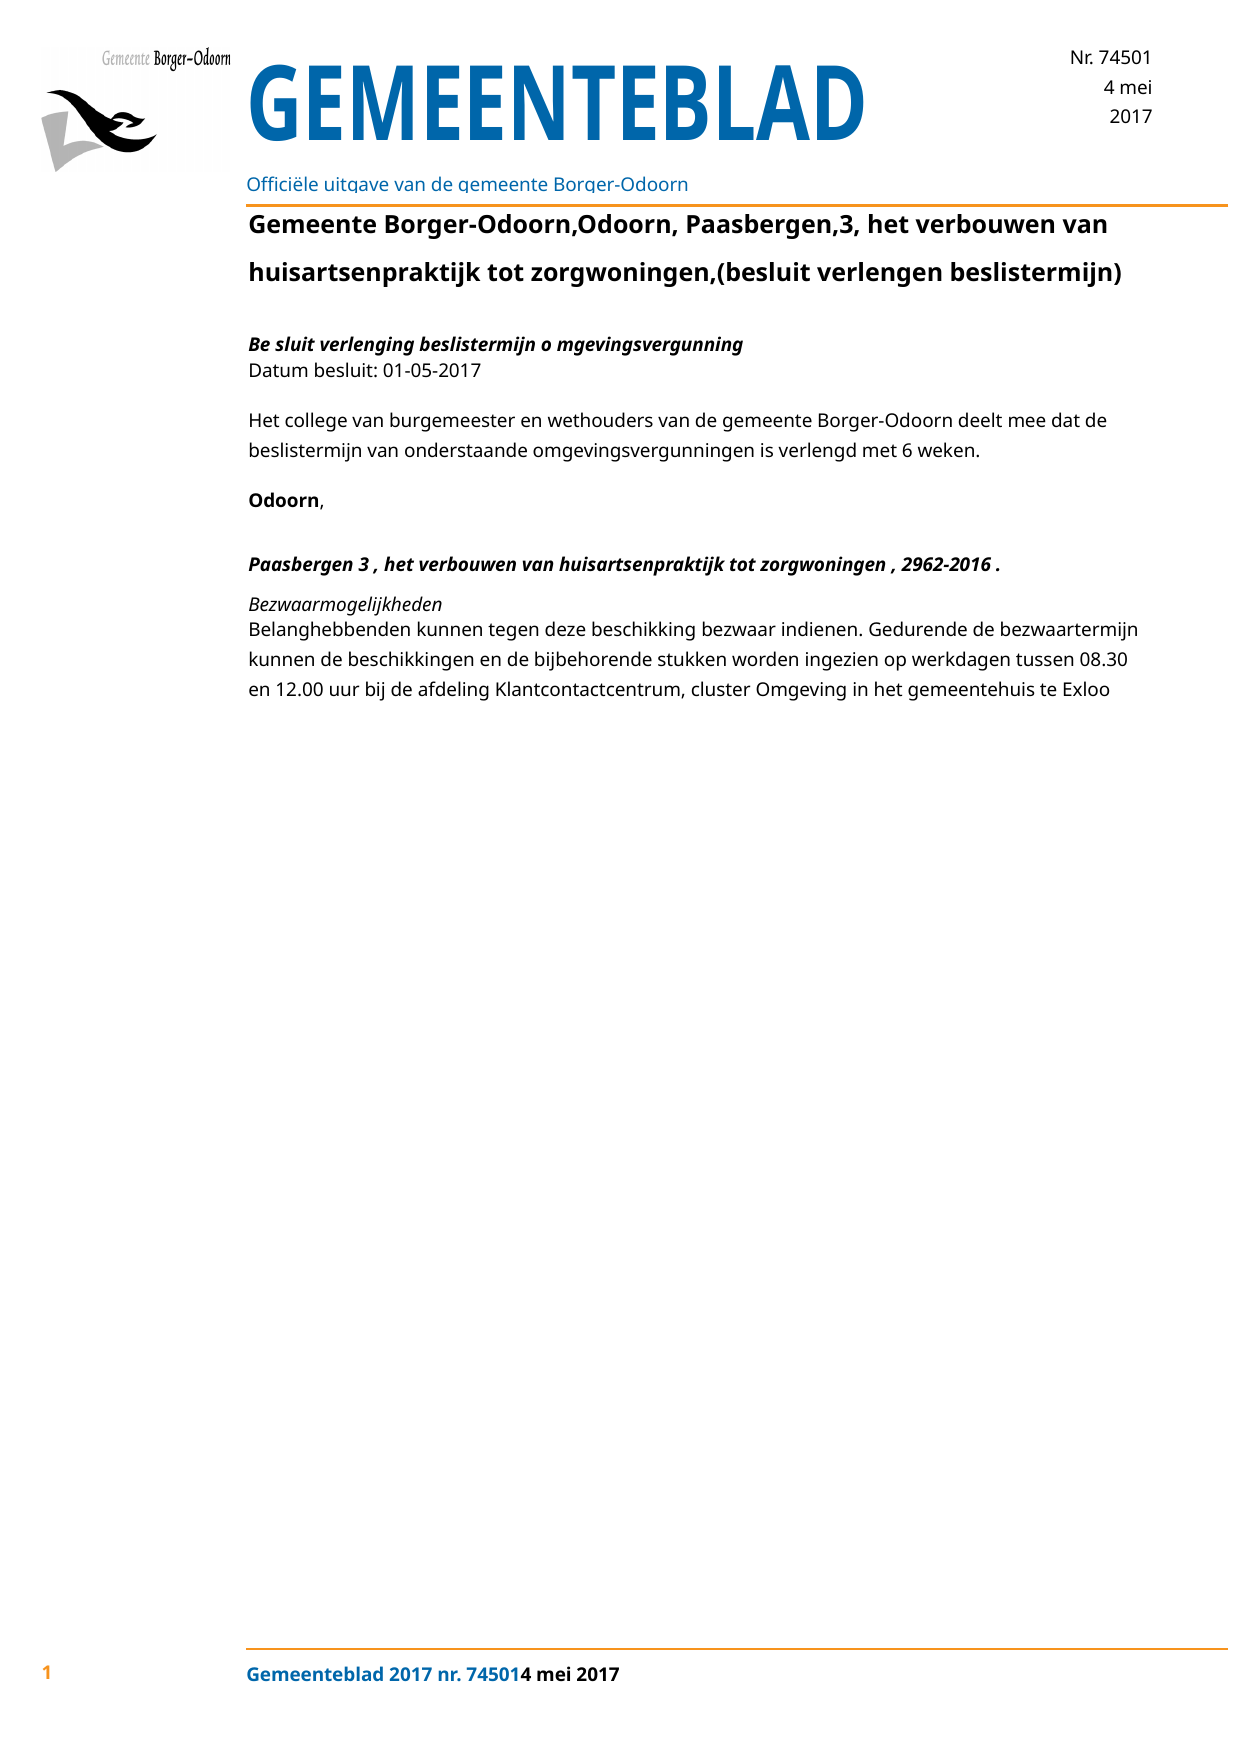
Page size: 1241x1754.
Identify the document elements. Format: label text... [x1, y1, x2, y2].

text Paasbergen 3 , het verbouwen van huisartsenpraktijk tot zorgwoningen , 2962-2016 . [248, 552, 1152, 577]
text Bezwaarmogelijkheden [248, 591, 1152, 617]
text Odoorn, [248, 488, 1152, 513]
text Be sluit verlenging beslistermijn o mgevingsvergunning [248, 331, 1152, 357]
text Gemeente Borger-Odoorn,Odoorn, Paasbergen,3, het verbouwen van huisartsenpraktijk tot zorgwoningen,(besluit verlengen beslistermijn) [248, 207, 1152, 288]
text Datum besluit: 01-05-2017 [248, 357, 1152, 383]
text Belanghebbenden kunnen tegen deze beschikking bezwaar indienen. Gedurende de bezwaartermijn kunnen de beschikkingen en de bijbehorende stukken worden ingezien op werkdagen tussen 08.30 en 12.00 uur bij de afdeling Klantcontactcentrum, cluster Omgeving in het gemeentehuis te Exloo [248, 617, 1152, 701]
text Het college van burgemeester en wethouders van de gemeente Borger-Odoorn deelt mee dat de beslistermijn van onderstaande omgevingsvergunningen is verlengd met 6 weken. [248, 408, 1152, 463]
picture [41, 47, 231, 172]
